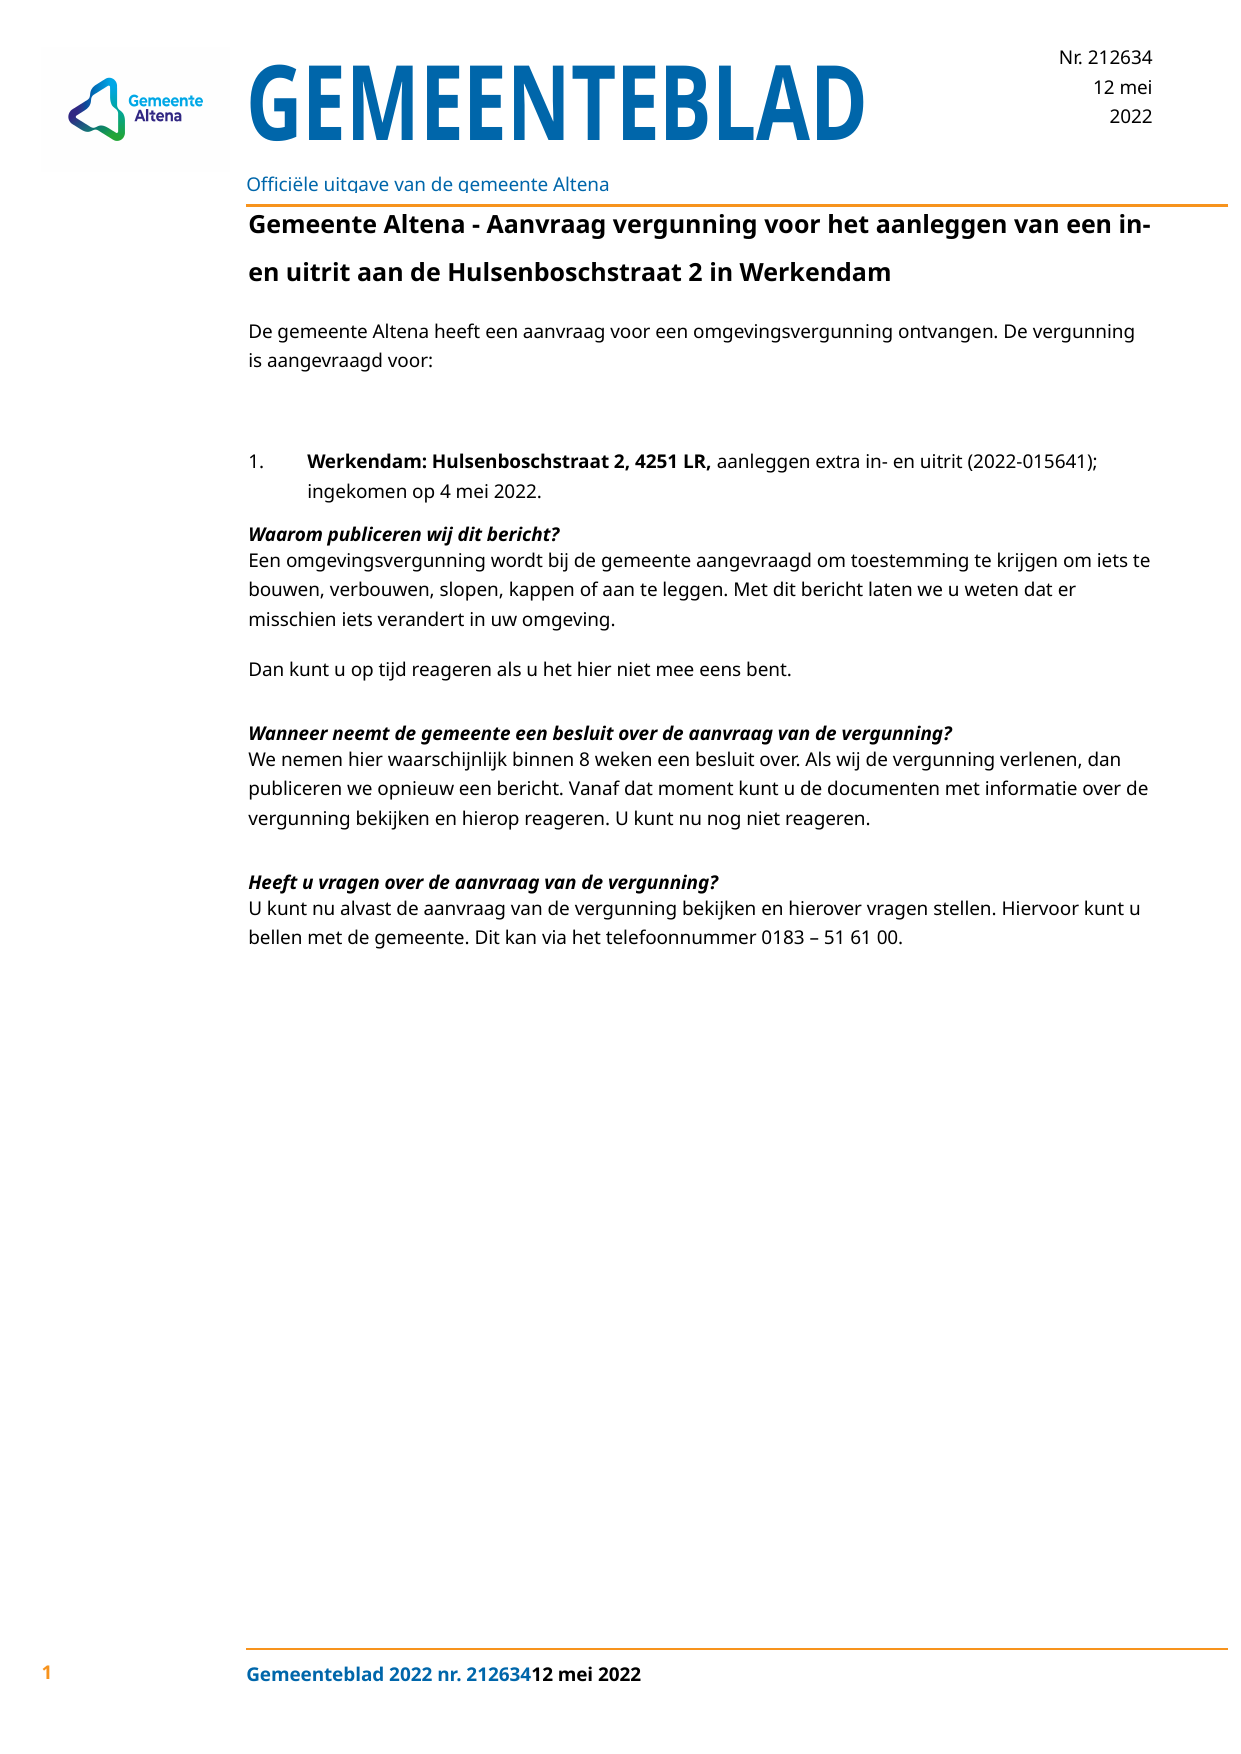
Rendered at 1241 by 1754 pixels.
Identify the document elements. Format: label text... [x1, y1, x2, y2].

text Een omgevingsvergunning wordt bij de gemeente aangevraagd om toestemming te krijgen om iets te bouwen, verbouwen, slopen, kappen of aan te leggen. Met dit bericht laten we u weten dat er misschien iets verandert in uw omgeving. [248, 547, 1152, 632]
text U kunt nu alvast de aanvraag van de vergunning bekijken en hierover vragen stellen. Hiervoor kunt u bellen met de gemeente. Dit kan via het telefoonnummer 0183 – 51 61 00. [248, 895, 1152, 950]
text Wanneer neemt de gemeente een besluit over de aanvraag van de vergunning? [248, 720, 1152, 746]
text We nemen hier waarschijnlijk binnen 8 weken een besluit over. Als wij de vergunning verlenen, dan publiceren we opnieuw een bericht. Vanaf dat moment kunt u de documenten met informatie over de vergunning bekijken en hierop reageren. U kunt nu nog niet reageren. [248, 746, 1152, 831]
text Heeft u vragen over de aanvraag van de vergunning? [248, 869, 1152, 895]
text Dan kunt u op tijd reageren als u het hier niet mee eens bent. [248, 656, 1152, 682]
text Waarom publiceren wij dit bericht? [248, 521, 1152, 547]
picture [41, 47, 231, 172]
text De gemeente Altena heeft een aanvraag voor een omgevingsvergunning ontvangen. De vergunning is aangevraagd voor: [248, 318, 1152, 373]
text Gemeente Altena - Aanvraag vergunning voor het aanleggen van een in- en uitrit aan de Hulsenboschstraat 2 in Werkendam [248, 207, 1152, 288]
list Werkendam: Hulsenboschstraat 2, 4251 LR, aanleggen extra in- en uitrit (2022-015641); ingekomen op 4 mei 2022. [248, 448, 1152, 504]
